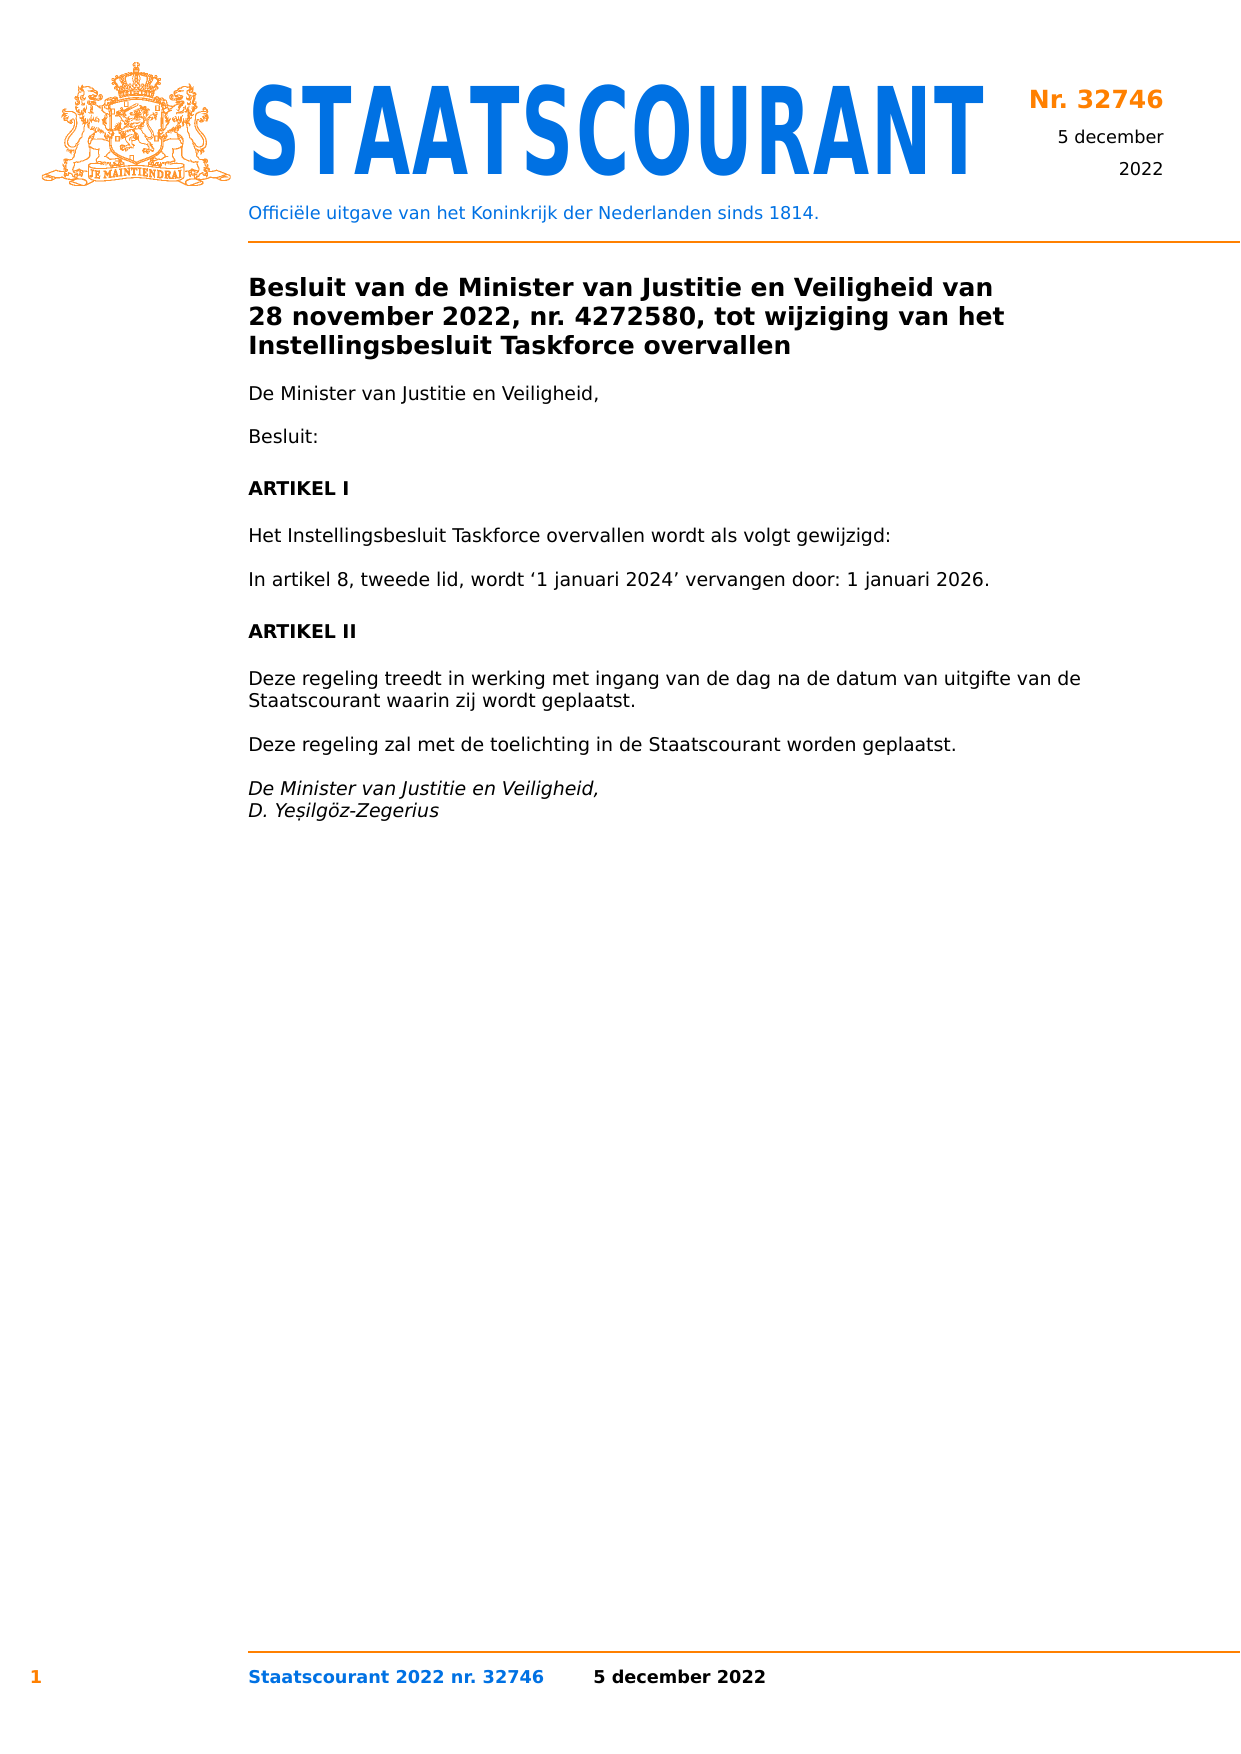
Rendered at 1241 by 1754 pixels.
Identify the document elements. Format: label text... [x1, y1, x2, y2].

text Besluit: [248, 426, 1163, 448]
subtitle Besluit van de Minister van Justitie en Veiligheid van 28 november 2022, nr. 4272580, tot wijziging van het Instellingsbesluit Taskforce overvallen [248, 273, 1163, 361]
table_header Nr. 32746 [998, 62, 1240, 121]
table_cell 2022 [998, 153, 1240, 203]
table_cell Officiële uitgave van het Koninkrijk der Nederlanden sinds 1814. [248, 203, 1240, 241]
text In artikel 8, tweede lid, wordt ‘1 januari 2024’ vervangen door: 1 januari 2026. [248, 569, 1163, 591]
text De Minister van Justitie en Veiligheid, [248, 382, 1163, 404]
text Deze regeling zal met de toelichting in de Staatscourant worden geplaatst. [248, 734, 1163, 756]
table_header [25, 62, 248, 241]
text De Minister van Justitie en Veiligheid, D. Yeṣilgöz-Zegerius [248, 778, 1163, 822]
text Deze regeling treedt in werking met ingang van de dag na de datum van uitgifte van de Staatscourant waarin zij wordt geplaatst. [248, 668, 1163, 712]
text Het Instellingsbesluit Taskforce overvallen wordt als volgt gewijzigd: [248, 525, 1163, 547]
subtitle ARTIKEL I [248, 478, 1163, 500]
picture [41, 62, 231, 186]
table_cell 5 december [998, 121, 1240, 153]
table_header STAATSCOURANT [248, 62, 998, 203]
subtitle ARTIKEL II [248, 621, 1163, 643]
